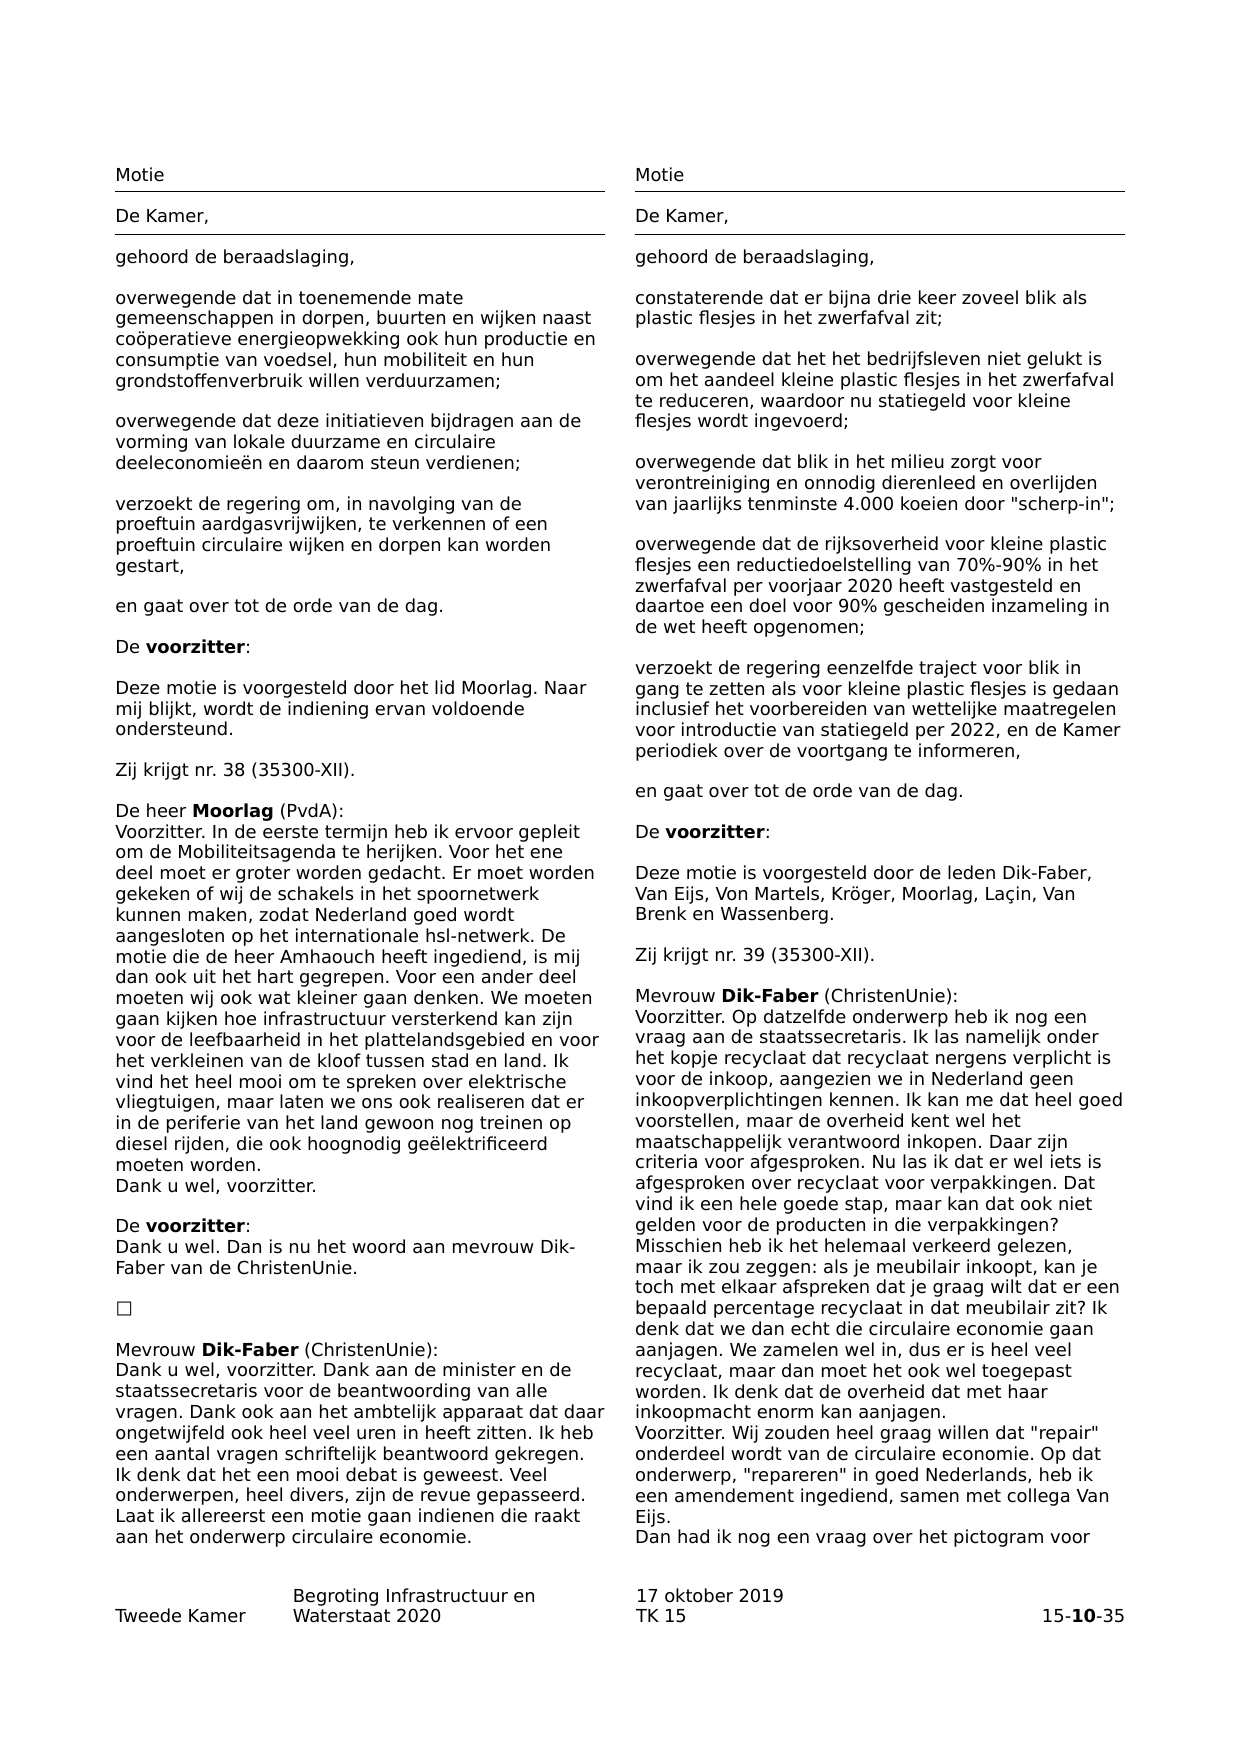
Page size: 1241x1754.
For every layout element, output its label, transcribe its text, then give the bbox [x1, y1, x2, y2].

text De heer Moorlag (PvdA): [115, 801, 605, 821]
text Motie [115, 165, 605, 186]
text verzoekt de regering om, in navolging van de proeftuin aardgasvrijwijken, te verkennen of een proeftuin circulaire wijken en dorpen kan worden gestart, [115, 493, 605, 576]
text Dan had ik nog een vraag over het pictogram voor [635, 1527, 1125, 1548]
text De Kamer, [115, 206, 605, 227]
text De Kamer, [635, 206, 1125, 227]
text Dank u wel, voorzitter. [115, 1176, 605, 1196]
text constaterende dat er bijna drie keer zoveel blik als plastic flesjes in het zwerfafval zit; [635, 287, 1125, 329]
text overwegende dat de rijksoverheid voor kleine plastic flesjes een reductiedoelstelling van 70%-90% in het zwerfafval per voorjaar 2020 heeft vastgesteld en daartoe een doel voor 90% gescheiden inzameling in de wet heeft opgenomen; [635, 534, 1125, 638]
text overwegende dat deze initiatieven bijdragen aan de vorming van lokale duurzame en circulaire deeleconomieën en daarom steun verdienen; [115, 411, 605, 473]
text overwegende dat blik in het milieu zorgt voor verontreiniging en onnodig dierenleed en overlijden van jaarlijks tenminste 4.000 koeien door "scherp-in"; [635, 452, 1125, 514]
text Zij krijgt nr. 39 (35300-XII). [635, 945, 1125, 966]
text Voorzitter. Op datzelfde onderwerp heb ik nog een vraag aan de staatssecretaris. Ik las namelijk onder het kopje recyclaat dat recyclaat nergens verplicht is voor de inkoop, aangezien we in Nederland geen inkoopverplichtingen kennen. Ik kan me dat heel goed voorstellen, maar de overheid kent wel het maatschappelijk verantwoord inkopen. Daar zijn criteria voor afgesproken. Nu las ik dat er wel iets is afgesproken over recyclaat voor verpakkingen. Dat vind ik een hele goede stap, maar kan dat ook niet gelden voor de producten in die verpakkingen? Misschien heb ik het helemaal verkeerd gelezen, maar ik zou zeggen: als je meubilair inkoopt, kan je toch met elkaar afspreken dat je graag wilt dat er een bepaald percentage recyclaat in dat meubilair zit? Ik denk dat we dan echt die circulaire economie gaan aanjagen. We zamelen wel in, dus er is heel veel recyclaat, maar dan moet het ook wel toegepast worden. Ik denk dat de overheid dat met haar inkoopmacht enorm kan aanjagen. [635, 1006, 1125, 1423]
text De voorzitter: [115, 637, 605, 658]
text Motie [635, 165, 1125, 186]
text Mevrouw Dik-Faber (ChristenUnie): [115, 1339, 605, 1360]
text Dank u wel. Dan is nu het woord aan mevrouw Dik-Faber van de ChristenUnie. [115, 1237, 605, 1279]
text Zij krijgt nr. 38 (35300-XII). [115, 760, 605, 781]
text en gaat over tot de orde van de dag. [635, 781, 1125, 802]
text overwegende dat het het bedrijfsleven niet gelukt is om het aandeel kleine plastic flesjes in het zwerfafval te reduceren, waardoor nu statiegeld voor kleine flesjes wordt ingevoerd; [635, 349, 1125, 432]
text Voorzitter. In de eerste termijn heb ik ervoor gepleit om de Mobiliteitsagenda te herijken. Voor het ene deel moet er groter worden gedacht. Er moet worden gekeken of wij de schakels in het spoornetwerk kunnen maken, zodat Nederland goed wordt aangesloten op het internationale hsl-netwerk. De motie die de heer Amhaouch heeft ingediend, is mij dan ook uit het hart gegrepen. Voor een ander deel moeten wij ook wat kleiner gaan denken. We moeten gaan kijken hoe infrastructuur versterkend kan zijn voor de leefbaarheid in het plattelandsgebied en voor het verkleinen van de kloof tussen stad en land. Ik vind het heel mooi om te spreken over elektrische vliegtuigen, maar laten we ons ook realiseren dat er in de periferie van het land gewoon nog treinen op diesel rijden, die ook hoognodig geëlektrificeerd moeten worden. [115, 821, 605, 1176]
text Deze motie is voorgesteld door de leden Dik-Faber, Van Eijs, Von Martels, Kröger, Moorlag, Laçin, Van Brenk en Wassenberg. [635, 863, 1125, 925]
text Laat ik allereerst een motie gaan indienen die raakt aan het onderwerp circulaire economie. [115, 1506, 605, 1548]
text De voorzitter: [635, 822, 1125, 843]
text en gaat over tot de orde van de dag. [115, 596, 605, 617]
text Mevrouw Dik-Faber (ChristenUnie): [635, 986, 1125, 1006]
text gehoord de beraadslaging, [635, 247, 1125, 267]
text verzoekt de regering eenzelfde traject voor blik in gang te zetten als voor kleine plastic flesjes is gedaan inclusief het voorbereiden van wettelijke maatregelen voor introductie van statiegeld per 2022, en de Kamer periodiek over de voortgang te informeren, [635, 658, 1125, 761]
text De voorzitter: [115, 1216, 605, 1237]
text Voorzitter. Wij zouden heel graag willen dat "repair" onderdeel wordt van de circulaire economie. Op dat onderwerp, "repareren" in goed Nederlands, heb ik een amendement ingediend, samen met collega Van Eijs. [635, 1423, 1125, 1527]
text gehoord de beraadslaging, [115, 247, 605, 267]
text Dank u wel, voorzitter. Dank aan de minister en de staatssecretaris voor de beantwoording van alle vragen. Dank ook aan het ambtelijk apparaat dat daar ongetwijfeld ook heel veel uren in heeft zitten. Ik heb een aantal vragen schriftelijk beantwoord gekregen. Ik denk dat het een mooi debat is geweest. Veel onderwerpen, heel divers, zijn de revue gepasseerd. [115, 1360, 605, 1506]
text ⬜ [115, 1299, 605, 1319]
text overwegende dat in toenemende mate gemeenschappen in dorpen, buurten en wijken naast coöperatieve energieopwekking ook hun productie en consumptie van voedsel, hun mobiliteit en hun grondstoffenverbruik willen verduurzamen; [115, 287, 605, 391]
text Deze motie is voorgesteld door het lid Moorlag. Naar mij blijkt, wordt de indiening ervan voldoende ondersteund. [115, 678, 605, 740]
